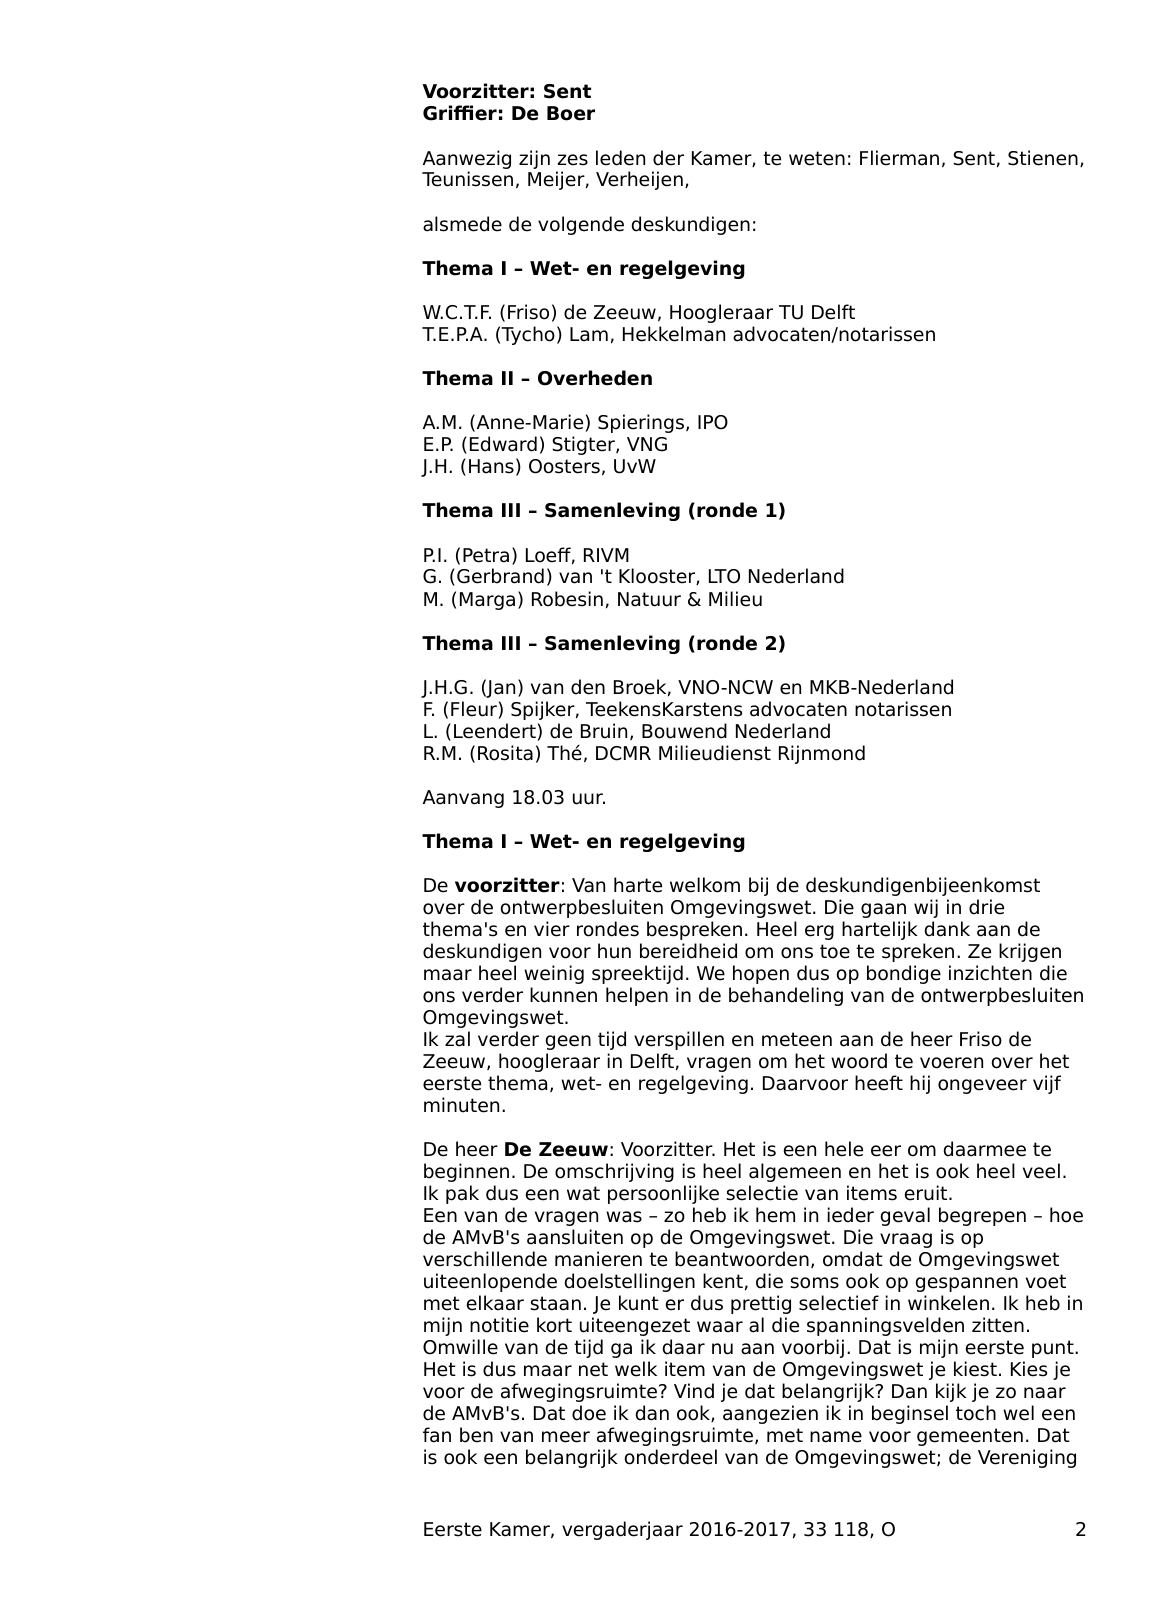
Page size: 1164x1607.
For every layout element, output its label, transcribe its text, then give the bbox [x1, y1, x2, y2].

subtitle Thema I – Wet- en regelgeving [422, 258, 1087, 280]
text A.M. (Anne-Marie) Spierings, IPO [422, 412, 1087, 434]
text Griffier: De Boer [422, 103, 1087, 125]
subtitle Thema III – Samenleving (ronde 2) [422, 633, 1087, 654]
text J.H. (Hans) Oosters, UvW [422, 456, 1087, 478]
text F. (Fleur) Spijker, TeekensKarstens advocaten notarissen [422, 699, 1087, 721]
text P.I. (Petra) Loeff, RIVM [422, 544, 1087, 566]
text Voorzitter: Sent [422, 81, 1087, 103]
text L. (Leendert) de Bruin, Bouwend Nederland [422, 721, 1087, 743]
subtitle Thema III – Samenleving (ronde 1) [422, 500, 1087, 522]
text J.H.G. (Jan) van den Broek, VNO-NCW en MKB-Nederland [422, 677, 1087, 699]
subtitle Thema I – Wet- en regelgeving [422, 831, 1087, 853]
text M. (Marga) Robesin, Natuur & Milieu [422, 588, 1087, 610]
text E.P. (Edward) Stigter, VNG [422, 434, 1087, 456]
text Ik zal verder geen tijd verspillen en meteen aan de heer Friso de Zeeuw, hoogleraar in Delft, vragen om het woord te voeren over het eerste thema, wet- en regelgeving. Daarvoor heeft hij ongeveer vijf minuten. [422, 1029, 1087, 1117]
text Een van de vragen was – zo heb ik hem in ieder geval begrepen – hoe de AMvB's aansluiten op de Omgevingswet. Die vraag is op verschillende manieren te beantwoorden, omdat de Omgevingswet uiteenlopende doelstellingen kent, die soms ook op gespannen voet met elkaar staan. Je kunt er dus prettig selectief in winkelen. Ik heb in mijn notitie kort uiteengezet waar al die spanningsvelden zitten. Omwille van de tijd ga ik daar nu aan voorbij. Dat is mijn eerste punt. Het is dus maar net welk item van de Omgevingswet je kiest. Kies je voor de afwegingsruimte? Vind je dat belangrijk? Dan kijk je zo naar de AMvB's. Dat doe ik dan ook, aangezien ik in beginsel toch wel een fan ben van meer afwegingsruimte, met name voor gemeenten. Dat is ook een belangrijk onderdeel van de Omgevingswet; de Vereniging [422, 1205, 1087, 1469]
text R.M. (Rosita) Thé, DCMR Milieudienst Rijnmond [422, 743, 1087, 765]
text De voorzitter: Van harte welkom bij de deskundigenbijeenkomst over de ontwerpbesluiten Omgevingswet. Die gaan wij in drie thema's en vier rondes bespreken. Heel erg hartelijk dank aan de deskundigen voor hun bereidheid om ons toe te spreken. Ze krijgen maar heel weinig spreektijd. We hopen dus op bondige inzichten die ons verder kunnen helpen in de behandeling van de ontwerpbesluiten Omgevingswet. [422, 875, 1087, 1029]
text alsmede de volgende deskundigen: [422, 213, 1087, 236]
text Aanvang 18.03 uur. [422, 787, 1087, 809]
text T.E.P.A. (Tycho) Lam, Hekkelman advocaten/notarissen [422, 324, 1087, 346]
text G. (Gerbrand) van 't Klooster, LTO Nederland [422, 566, 1087, 588]
text W.C.T.F. (Friso) de Zeeuw, Hoogleraar TU Delft [422, 302, 1087, 324]
text Aanwezig zijn zes leden der Kamer, te weten: Flierman, Sent, Stienen, Teunissen, Meijer, Verheijen, [422, 147, 1087, 191]
subtitle Thema II – Overheden [422, 368, 1087, 390]
text De heer De Zeeuw: Voorzitter. Het is een hele eer om daarmee te beginnen. De omschrijving is heel algemeen en het is ook heel veel. Ik pak dus een wat persoonlijke selectie van items eruit. [422, 1139, 1087, 1205]
